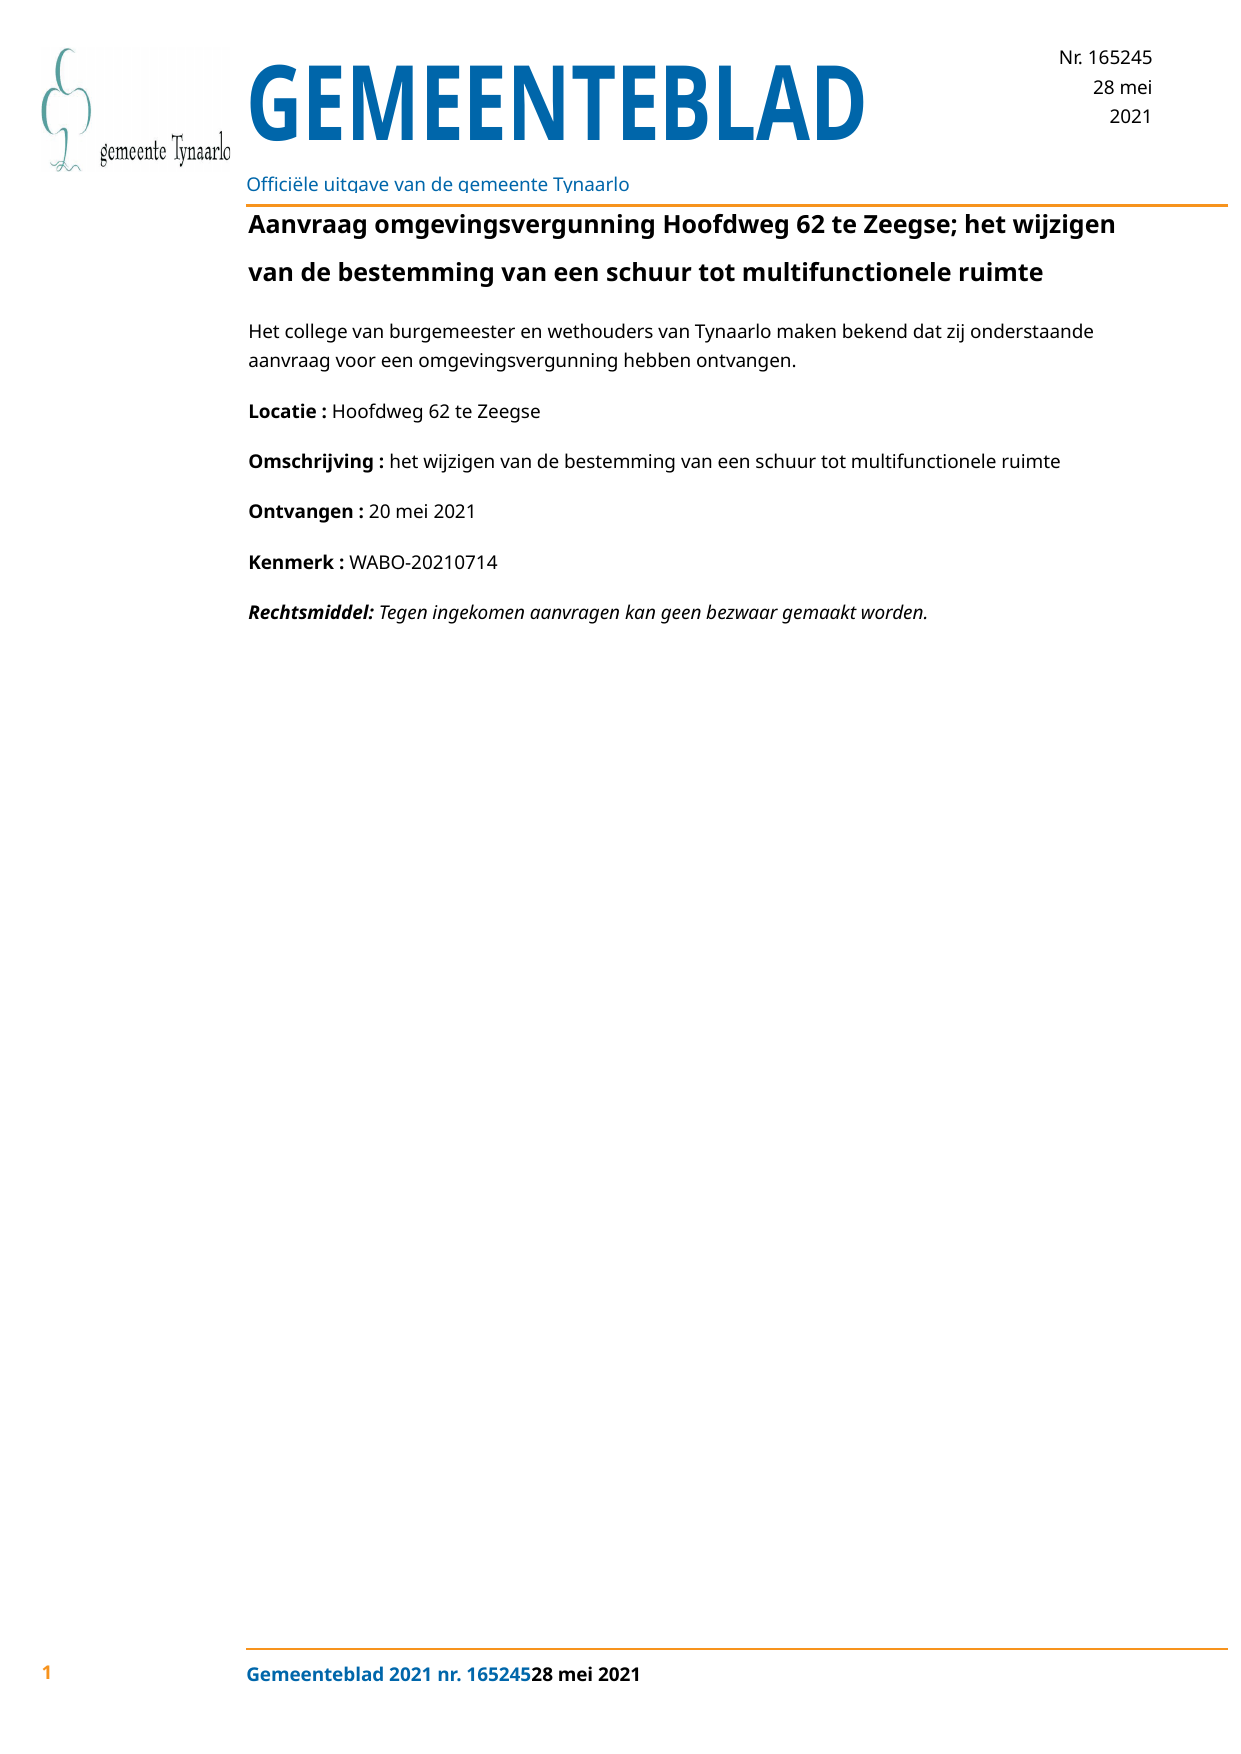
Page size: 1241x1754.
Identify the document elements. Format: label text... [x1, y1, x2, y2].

text Het college van burgemeester en wethouders van Tynaarlo maken bekend dat zij onderstaande aanvraag voor een omgevingsvergunning hebben ontvangen. [248, 318, 1152, 373]
text Locatie : Hoofdweg 62 te Zeegse [248, 398, 1152, 424]
text Omschrijving : het wijzigen van de bestemming van een schuur tot multifunctionele ruimte [248, 448, 1152, 474]
text Aanvraag omgevingsvergunning Hoofdweg 62 te Zeegse; het wijzigen van de bestemming van een schuur tot multifunctionele ruimte [248, 207, 1152, 288]
text Ontvangen : 20 mei 2021 [248, 499, 1152, 524]
picture [41, 47, 231, 172]
text Rechtsmiddel: Tegen ingekomen aanvragen kan geen bezwaar gemaakt worden. [248, 599, 1152, 625]
text Kenmerk : WABO-20210714 [248, 549, 1152, 575]
